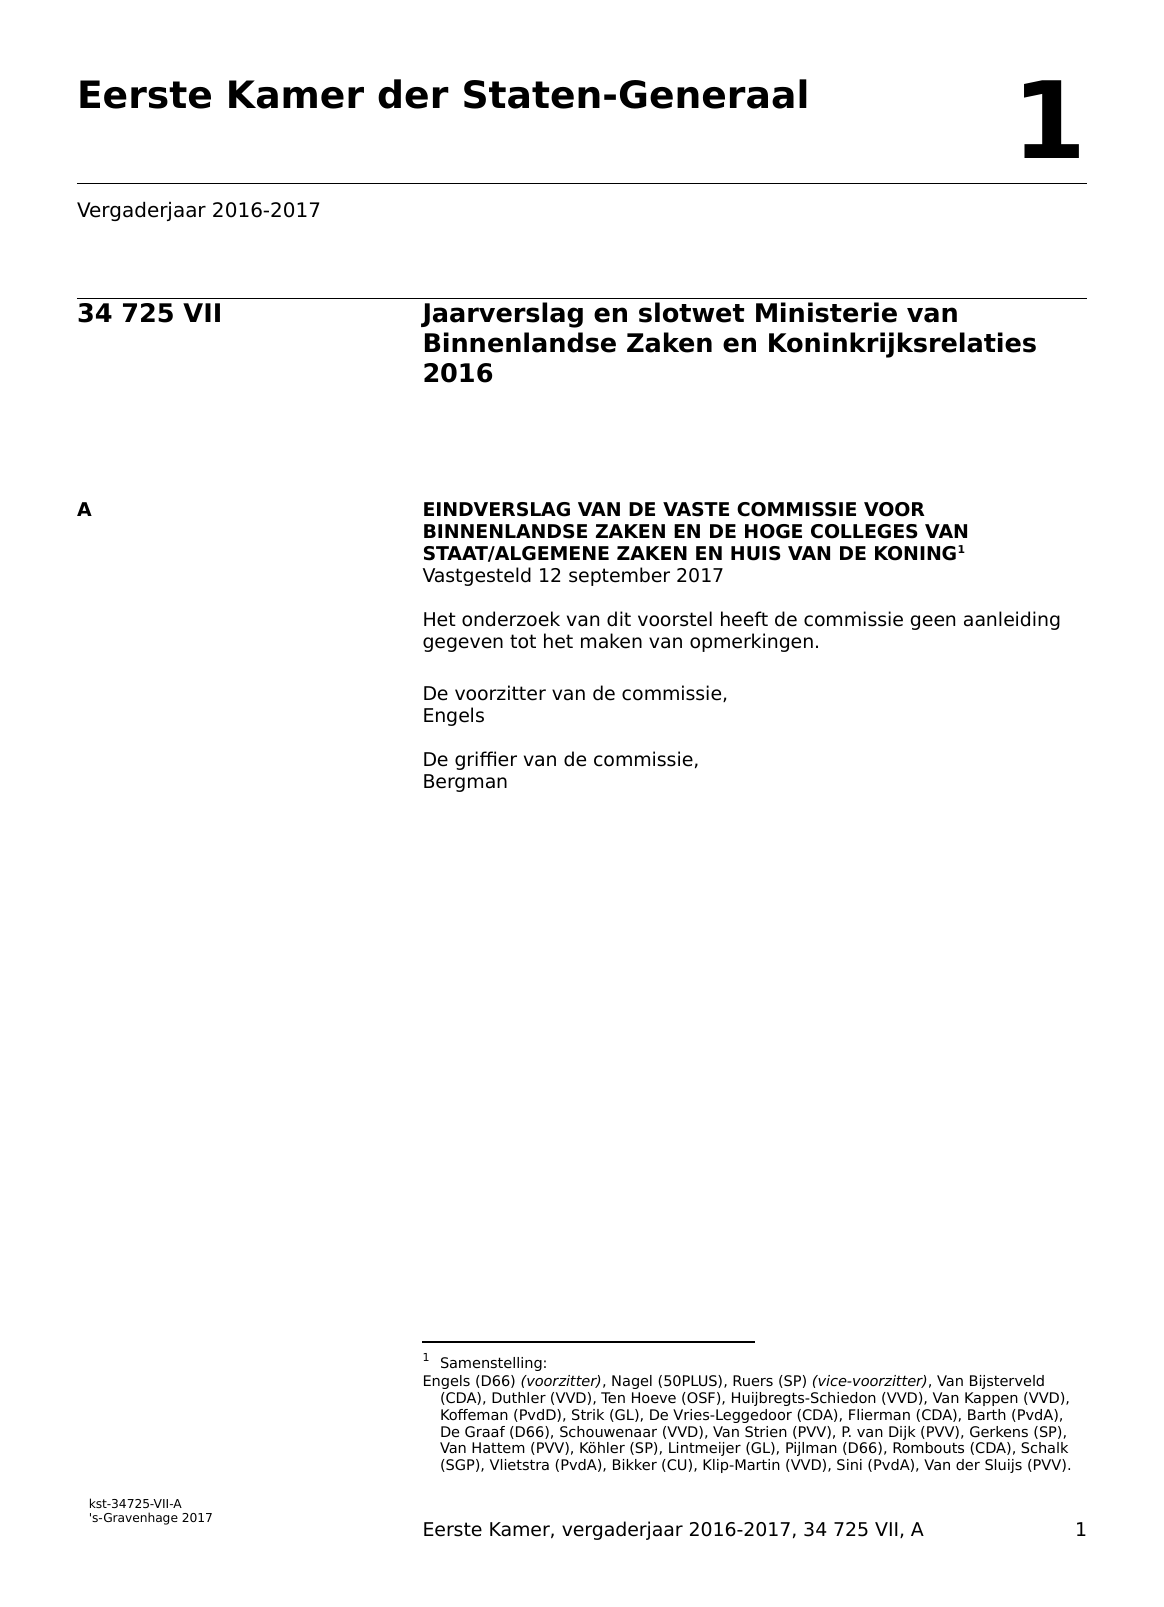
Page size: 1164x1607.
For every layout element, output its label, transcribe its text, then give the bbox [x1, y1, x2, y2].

text Engels (D66) (voorzitter), Nagel (50PLUS), Ruers (SP) (vice-voorzitter), Van Bijsterveld (CDA), Duthler (VVD), Ten Hoeve (OSF), Huijbregts-Schiedon (VVD), Van Kappen (VVD), Koffeman (PvdD), Strik (GL), De Vries-Leggedoor (CDA), Flierman (CDA), Barth (PvdA), De Graaf (D66), Schouwenaar (VVD), Van Strien (PVV), P. van Dijk (PVV), Gerkens (SP), Van Hattem (PVV), Köhler (SP), Lintmeijer (GL), Pijlman (D66), Rombouts (CDA), Schalk (SGP), Vlietstra (PvdA), Bikker (CU), Klip-Martin (VVD), Sini (PvdA), Van der Sluijs (PVV). [422, 1373, 1087, 1474]
table_header Eerste Kamer der Staten-Generaal [77, 59, 886, 183]
text Samenstelling: [422, 1351, 1087, 1373]
subtitle A EINDVERSLAG VAN DE VASTE COMMISSIE VOOR BINNENLANDSE ZAKEN EN DE HOGE COLLEGES VAN STAAT/ALGEMENE ZAKEN EN HUIS VAN DE KONING [77, 499, 1087, 565]
text 's-Gravenhage 2017 [88, 1511, 323, 1525]
text Het onderzoek van dit voorstel heeft de commissie geen aanleiding gegeven tot het maken van opmerkingen. [422, 609, 1087, 653]
table_cell Vergaderjaar 2016-2017 [77, 184, 1087, 298]
text Vastgesteld 12 september 2017 [422, 565, 1087, 587]
subtitle 34 725 VII Jaarverslag en slotwet Ministerie van Binnenlandse Zaken en Koninkrijksrelaties 2016 [77, 299, 1087, 388]
text kst-34725-VII-A [88, 1497, 323, 1511]
table_header 1 [886, 59, 1087, 183]
text De griffier van de commissie, Bergman [422, 749, 1087, 793]
text De voorzitter van de commissie, Engels [422, 683, 1087, 727]
